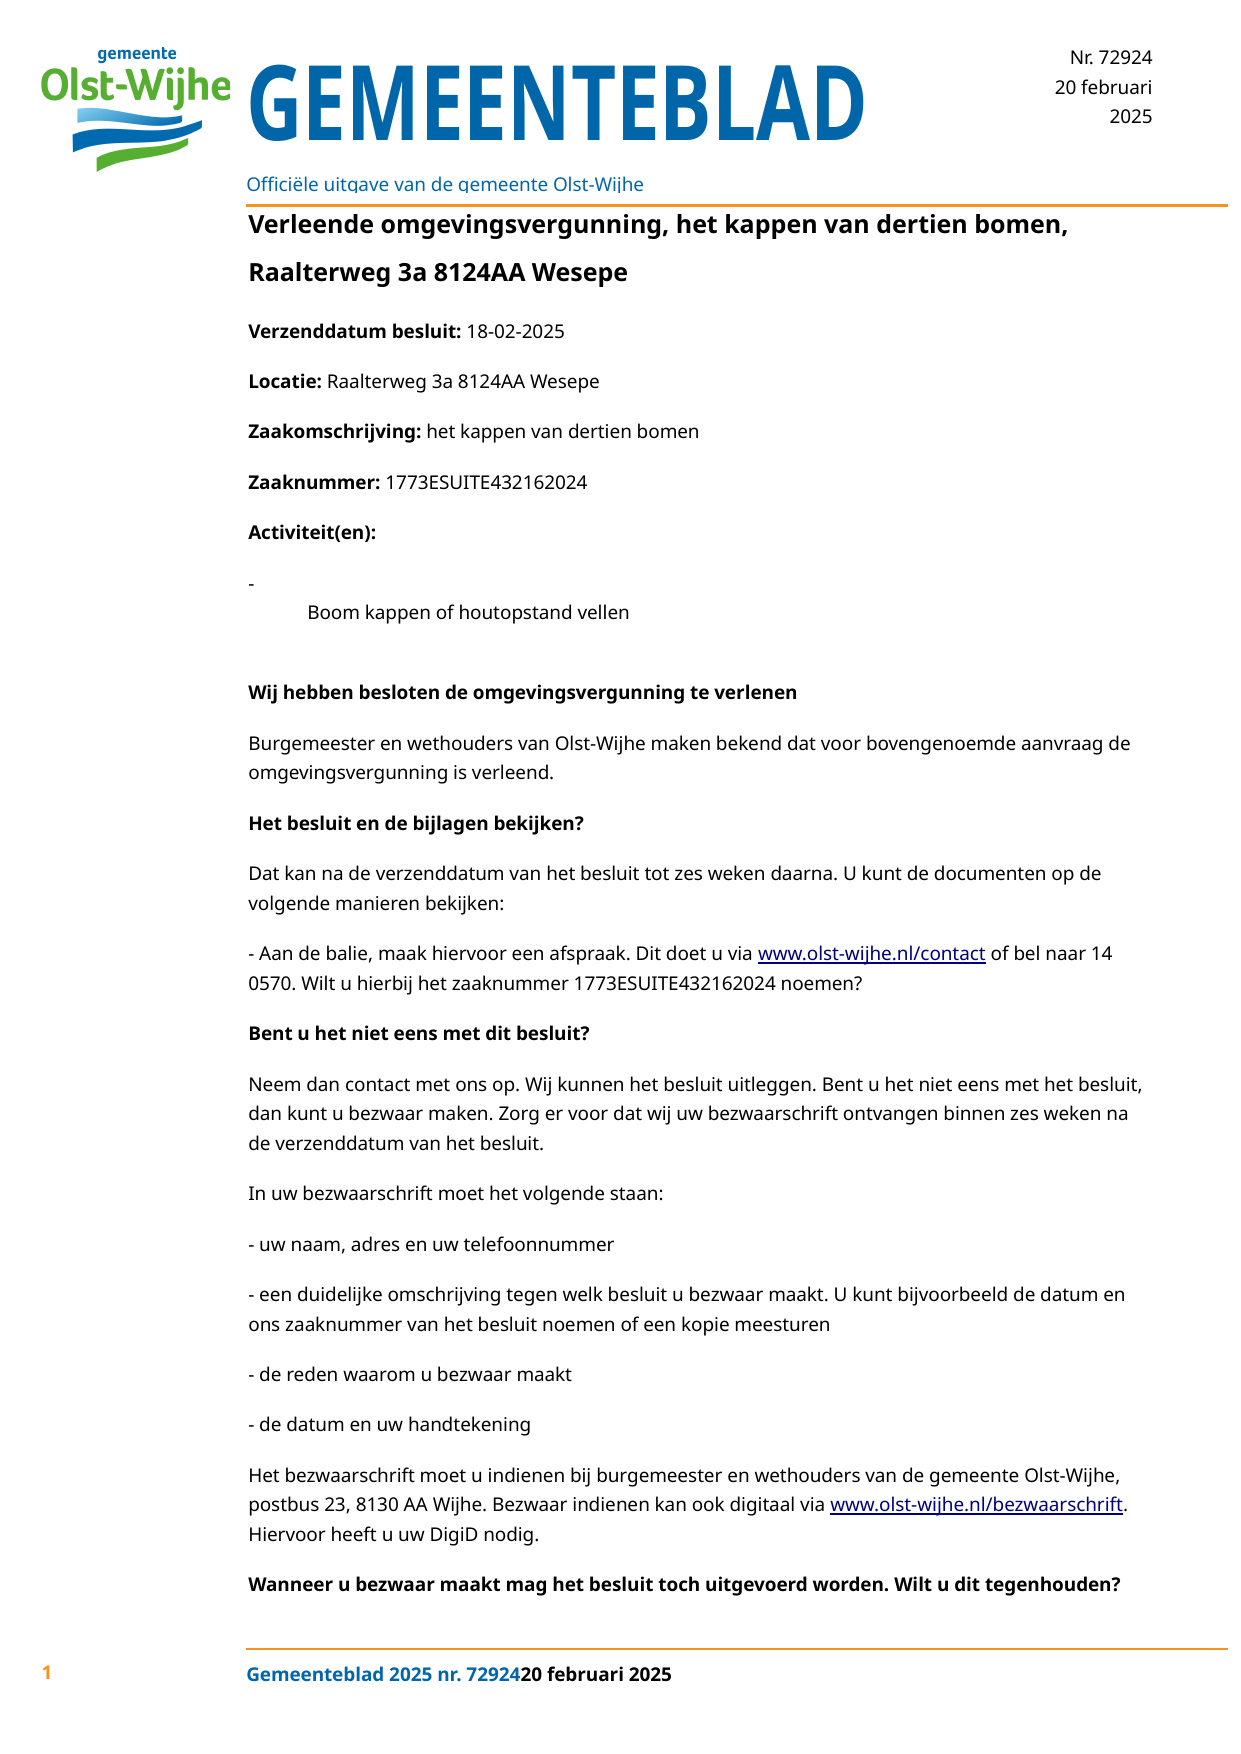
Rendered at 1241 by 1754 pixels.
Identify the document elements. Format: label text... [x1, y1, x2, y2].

text Bent u het niet eens met dit besluit? [248, 1020, 1152, 1046]
text Verleende omgevingsvergunning, het kappen van dertien bomen, Raalterweg 3a 8124AA Wesepe [248, 207, 1152, 288]
text Activiteit(en): [248, 519, 1152, 545]
text - een duidelijke omschrijving tegen welk besluit u bezwaar maakt. U kunt bijvoorbeeld de datum en ons zaaknummer van het besluit noemen of een kopie meesturen [248, 1281, 1152, 1337]
text Burgemeester en wethouders van Olst-Wijhe maken bekend dat voor bovengenoemde aanvraag de omgevingsvergunning is verleend. [248, 730, 1152, 785]
text Wij hebben besloten de omgevingsvergunning te verlenen [248, 679, 1152, 705]
picture [41, 47, 231, 172]
text Verzenddatum besluit: 18-02-2025 [248, 318, 1152, 344]
text Zaakomschrijving: het kappen van dertien bomen [248, 419, 1152, 444]
text In uw bezwaarschrift moet het volgende staan: [248, 1180, 1152, 1206]
list Boom kappen of houtopstand vellen [248, 599, 1152, 625]
text Wanneer u bezwaar maakt mag het besluit toch uitgevoerd worden. Wilt u dit tegenhouden? [248, 1572, 1152, 1597]
text - de reden waarom u bezwaar maakt [248, 1361, 1152, 1387]
text Locatie: Raalterweg 3a 8124AA Wesepe [248, 368, 1152, 394]
text Het bezwaarschrift moet u indienen bij burgemeester en wethouders van de gemeente Olst-Wijhe, postbus 23, 8130 AA Wijhe. Bezwaar indienen kan ook digitaal via www.olst-wijhe.nl/bezwaarschrift. Hiervoor heeft u uw DigiD nodig. [248, 1462, 1152, 1547]
text Zaaknummer: 1773ESUITE432162024 [248, 469, 1152, 495]
text - uw naam, adres en uw telefoonnummer [248, 1231, 1152, 1257]
text - Aan de balie, maak hiervoor een afspraak. Dit doet u via www.olst-wijhe.nl/contact of bel naar 14 0570. Wilt u hierbij het zaaknummer 1773ESUITE432162024 noemen? [248, 940, 1152, 996]
text Het besluit en de bijlagen bekijken? [248, 810, 1152, 836]
text - de datum en uw handtekening [248, 1412, 1152, 1437]
text Dat kan na de verzenddatum van het besluit tot zes weken daarna. U kunt de documenten op de volgende manieren bekijken: [248, 860, 1152, 916]
text Neem dan contact met ons op. Wij kunnen het besluit uitleggen. Bent u het niet eens met het besluit, dan kunt u bezwaar maken. Zorg er voor dat wij uw bezwaarschrift ontvangen binnen zes weken na de verzenddatum van het besluit. [248, 1071, 1152, 1156]
